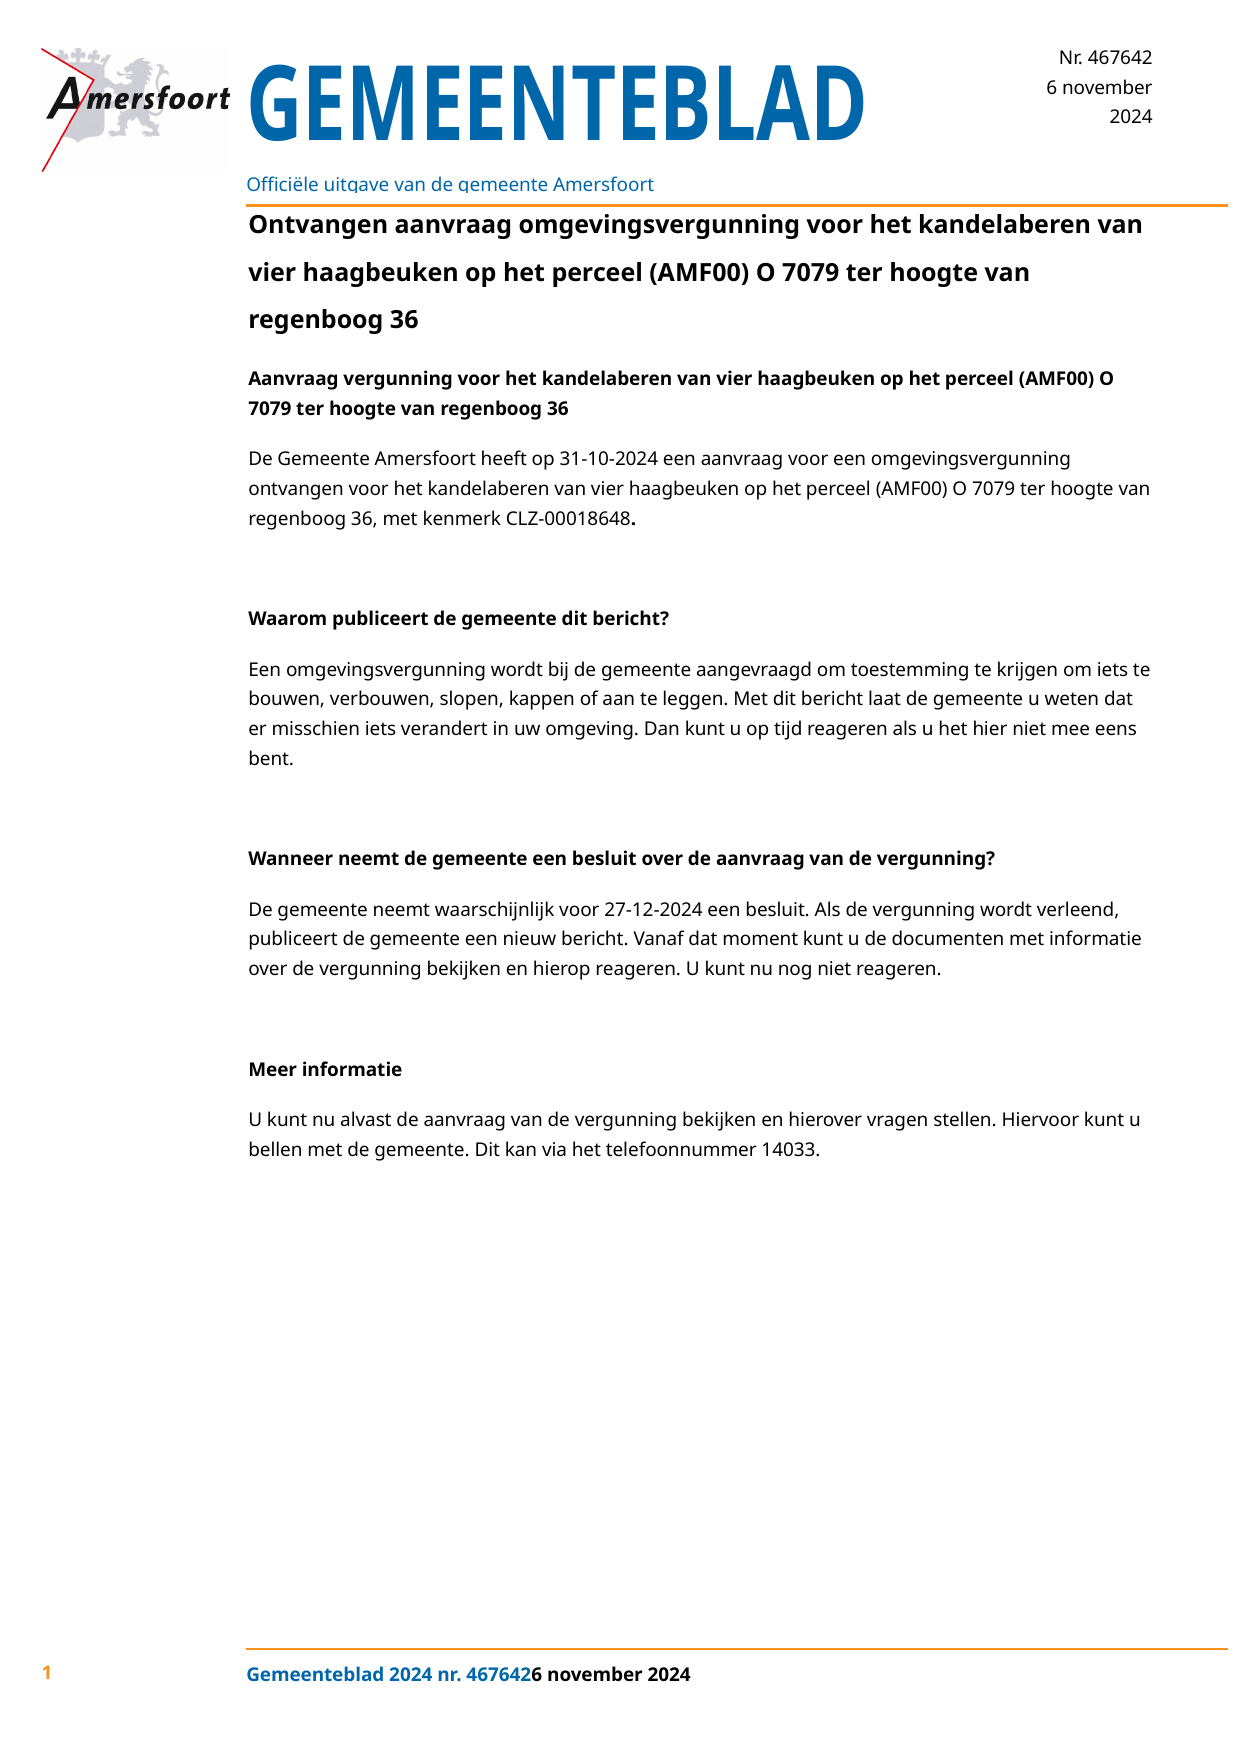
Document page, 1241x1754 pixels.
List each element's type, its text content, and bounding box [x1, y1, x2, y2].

text Ontvangen aanvraag omgevingsvergunning voor het kandelaberen van vier haagbeuken op het perceel (AMF00) O 7079 ter hoogte van regenboog 36 [248, 207, 1152, 336]
text Wanneer neemt de gemeente een besluit over de aanvraag van de vergunning? [248, 846, 1152, 871]
text Waarom publiceert de gemeente dit bericht? [248, 606, 1152, 631]
text U kunt nu alvast de aanvraag van de vergunning bekijken en hierover vragen stellen. Hiervoor kunt u bellen met de gemeente. Dit kan via het telefoonnummer 14033. [248, 1106, 1152, 1162]
text De gemeente neemt waarschijnlijk voor 27-12-2024 een besluit. Als de vergunning wordt verleend, publiceert de gemeente een nieuw bericht. Vanaf dat moment kunt u de documenten met informatie over de vergunning bekijken en hierop reageren. U kunt nu nog niet reageren. [248, 896, 1152, 981]
text De Gemeente Amersfoort heeft op 31-10-2024 een aanvraag voor een omgevingsvergunning ontvangen voor het kandelaberen van vier haagbeuken op het perceel (AMF00) O 7079 ter hoogte van regenboog 36, met kenmerk CLZ-00018648. [248, 446, 1152, 530]
text Een omgevingsvergunning wordt bij de gemeente aangevraagd om toestemming te krijgen om iets te bouwen, verbouwen, slopen, kappen of aan te leggen. Met dit bericht laat de gemeente u weten dat er misschien iets verandert in uw omgeving. Dan kunt u op tijd reageren als u het hier niet mee eens bent. [248, 656, 1152, 770]
text Aanvraag vergunning voor het kandelaberen van vier haagbeuken op het perceel (AMF00) O 7079 ter hoogte van regenboog 36 [248, 366, 1152, 421]
text Meer informatie [248, 1056, 1152, 1082]
picture [41, 47, 231, 172]
